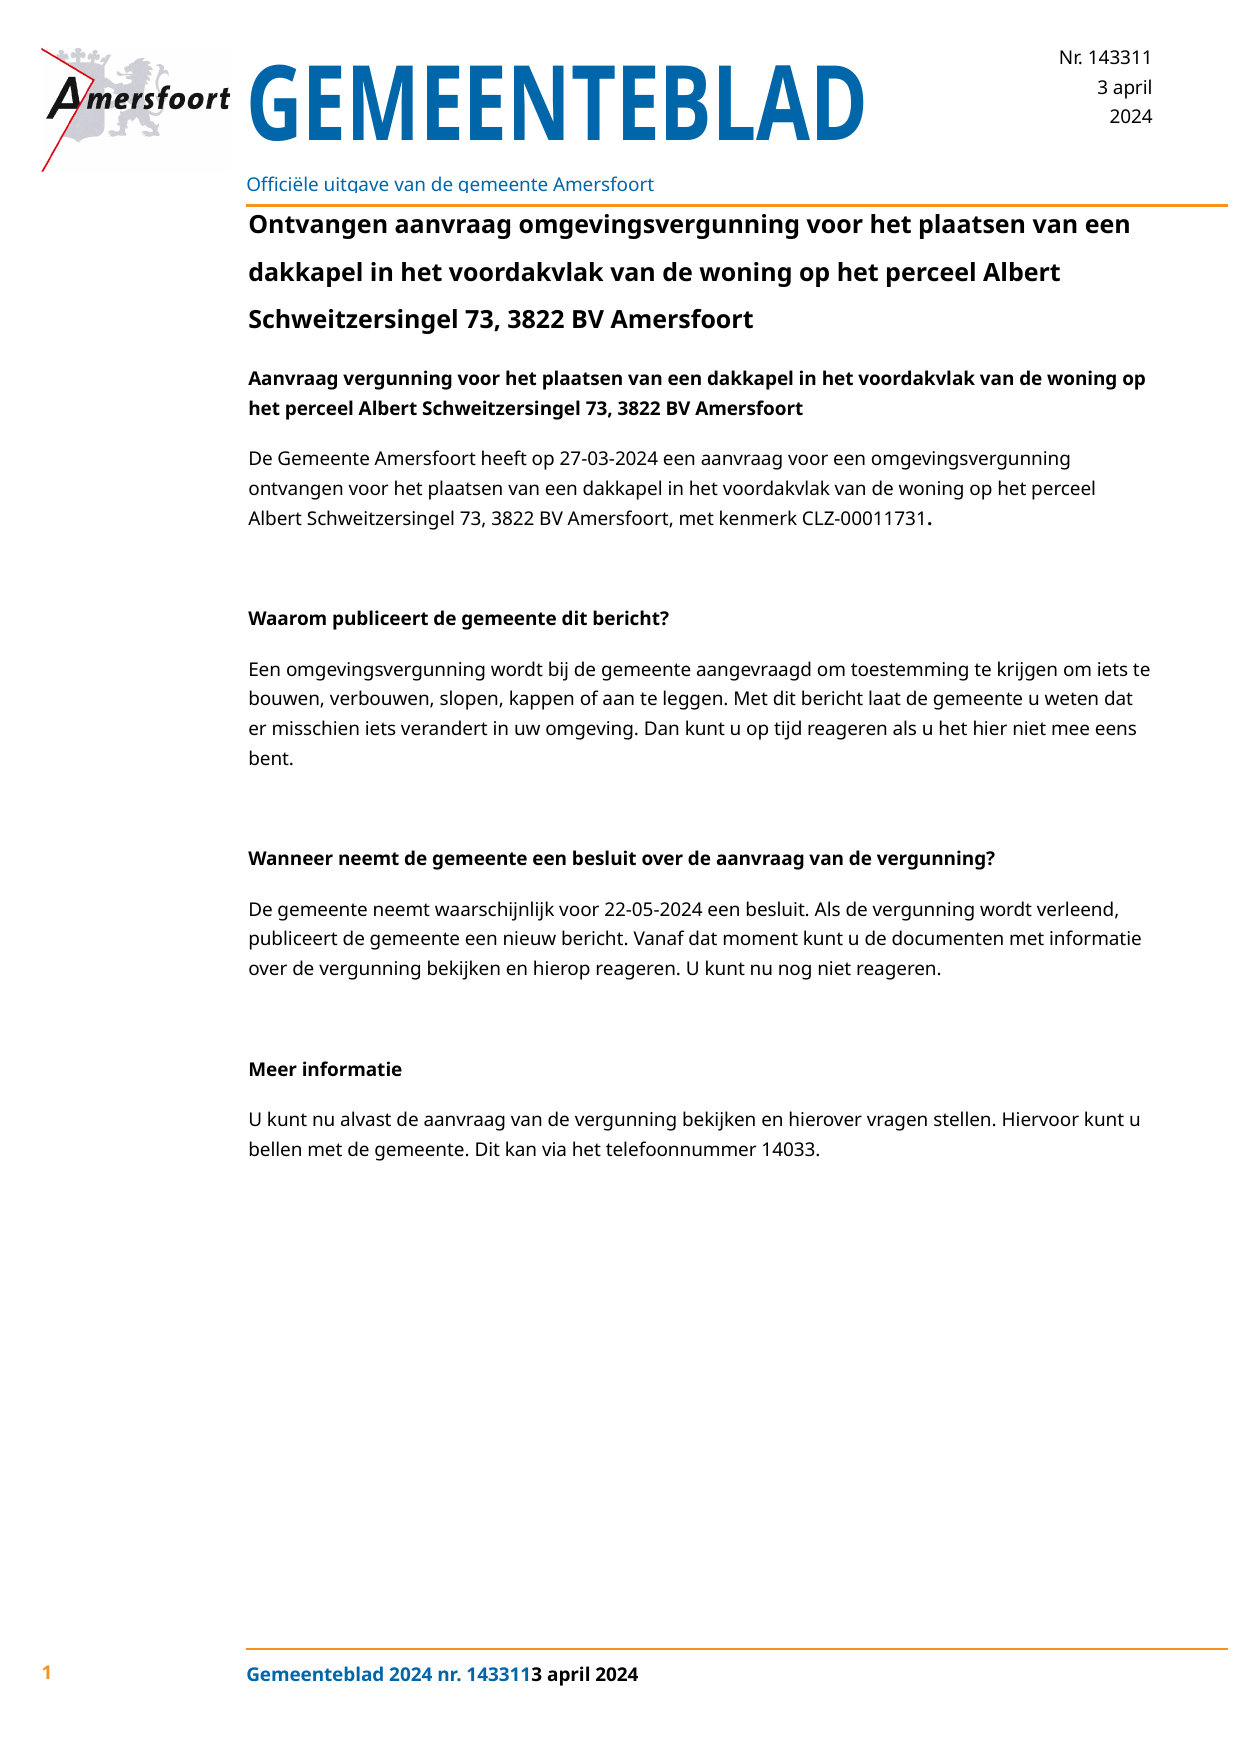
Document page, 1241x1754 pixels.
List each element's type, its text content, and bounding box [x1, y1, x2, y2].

text Ontvangen aanvraag omgevingsvergunning voor het plaatsen van een dakkapel in het voordakvlak van de woning op het perceel Albert Schweitzersingel 73, 3822 BV Amersfoort [248, 207, 1152, 336]
text De Gemeente Amersfoort heeft op 27-03-2024 een aanvraag voor een omgevingsvergunning ontvangen voor het plaatsen van een dakkapel in het voordakvlak van de woning op het perceel Albert Schweitzersingel 73, 3822 BV Amersfoort, met kenmerk CLZ-00011731. [248, 446, 1152, 530]
text U kunt nu alvast de aanvraag van de vergunning bekijken en hierover vragen stellen. Hiervoor kunt u bellen met de gemeente. Dit kan via het telefoonnummer 14033. [248, 1106, 1152, 1162]
text Meer informatie [248, 1056, 1152, 1082]
text Aanvraag vergunning voor het plaatsen van een dakkapel in het voordakvlak van de woning op het perceel Albert Schweitzersingel 73, 3822 BV Amersfoort [248, 366, 1152, 421]
picture [41, 47, 231, 172]
text De gemeente neemt waarschijnlijk voor 22-05-2024 een besluit. Als de vergunning wordt verleend, publiceert de gemeente een nieuw bericht. Vanaf dat moment kunt u de documenten met informatie over de vergunning bekijken en hierop reageren. U kunt nu nog niet reageren. [248, 896, 1152, 981]
text Waarom publiceert de gemeente dit bericht? [248, 606, 1152, 631]
text Een omgevingsvergunning wordt bij de gemeente aangevraagd om toestemming te krijgen om iets te bouwen, verbouwen, slopen, kappen of aan te leggen. Met dit bericht laat de gemeente u weten dat er misschien iets verandert in uw omgeving. Dan kunt u op tijd reageren als u het hier niet mee eens bent. [248, 656, 1152, 770]
text Wanneer neemt de gemeente een besluit over de aanvraag van de vergunning? [248, 846, 1152, 871]
